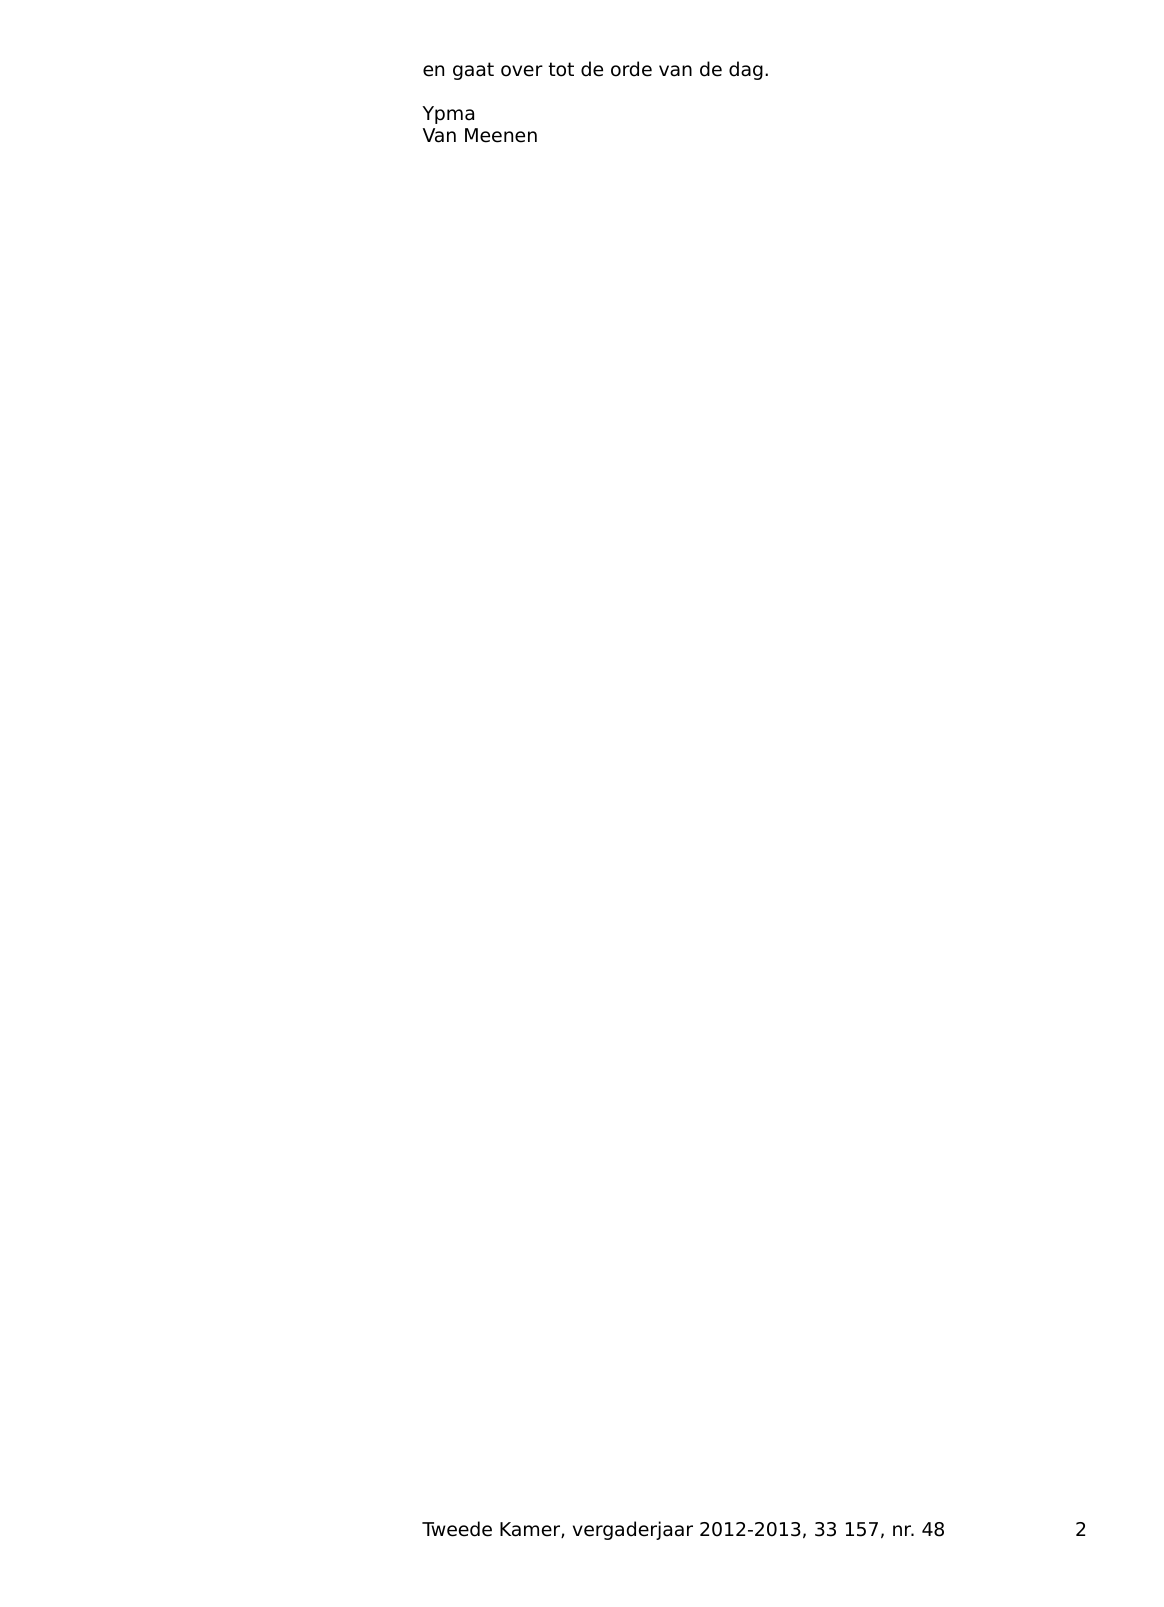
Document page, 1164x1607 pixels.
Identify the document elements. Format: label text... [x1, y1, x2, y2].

text Van Meenen [422, 125, 1087, 147]
text Ypma [422, 103, 1087, 125]
text en gaat over tot de orde van de dag. [422, 59, 1087, 81]
